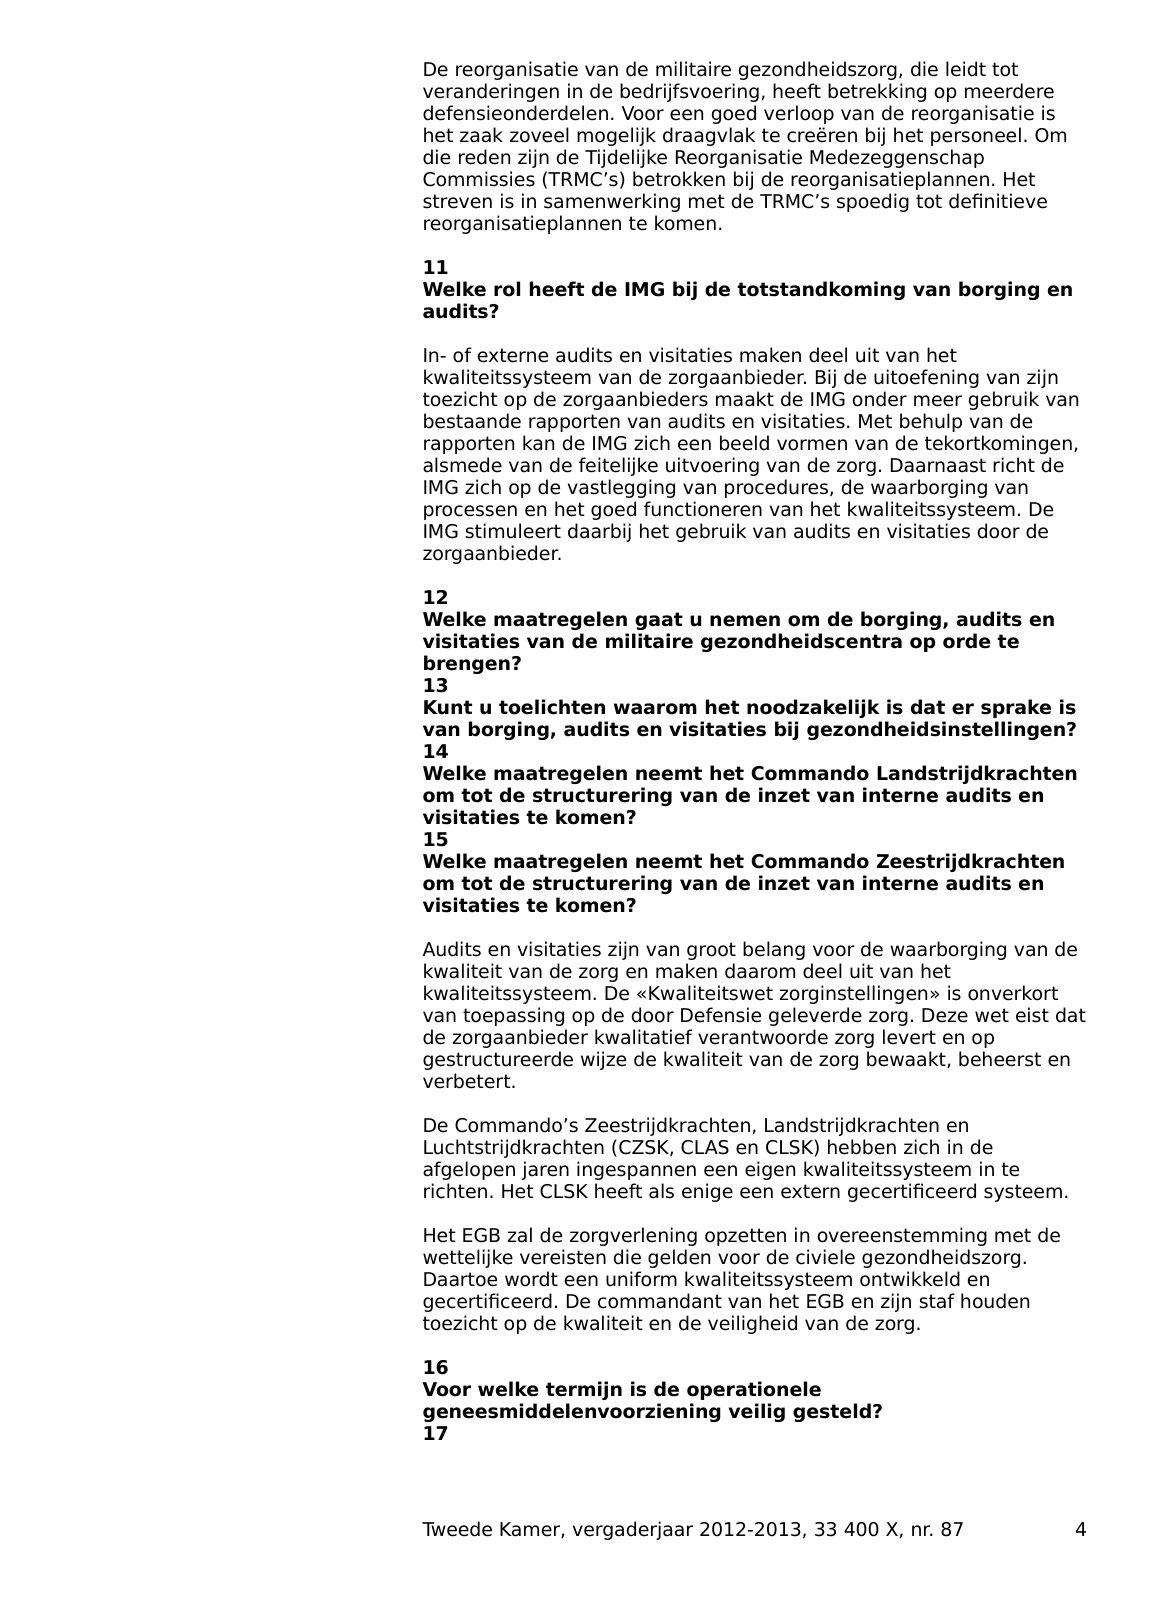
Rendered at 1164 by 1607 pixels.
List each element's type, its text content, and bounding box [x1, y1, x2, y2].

text Welke maatregelen neemt het Commando Zeestrijdkrachten om tot de structurering van de inzet van interne audits en visitaties te komen? [422, 851, 1087, 917]
text Het EGB zal de zorgverlening opzetten in overeenstemming met de wettelijke vereisten die gelden voor de civiele gezondheidszorg. Daartoe wordt een uniform kwaliteitssysteem ontwikkeld en gecertificeerd. De commandant van het EGB en zijn staf houden toezicht op de kwaliteit en de veiligheid van de zorg. [422, 1225, 1087, 1335]
text Welke maatregelen gaat u nemen om de borging, audits en visitaties van de militaire gezondheidscentra op orde te brengen? [422, 609, 1087, 675]
text In- of externe audits en visitaties maken deel uit van het kwaliteitssysteem van de zorgaanbieder. Bij de uitoefening van zijn toezicht op de zorgaanbieders maakt de IMG onder meer gebruik van bestaande rapporten van audits en visitaties. Met behulp van de rapporten kan de IMG zich een beeld vormen van de tekortkomingen, alsmede van de feitelijke uitvoering van de zorg. Daarnaast richt de IMG zich op de vastlegging van procedures, de waarborging van processen en het goed functioneren van het kwaliteitssysteem. De IMG stimuleert daarbij het gebruik van audits en visitaties door de zorgaanbieder. [422, 345, 1087, 565]
text 11 [422, 257, 1087, 279]
text 14 [422, 741, 1087, 763]
text Welke rol heeft de IMG bij de totstandkoming van borging en audits? [422, 279, 1087, 323]
text Welke maatregelen neemt het Commando Landstrijdkrachten om tot de structurering van de inzet van interne audits en visitaties te komen? [422, 763, 1087, 829]
text Kunt u toelichten waarom het noodzakelijk is dat er sprake is van borging, audits en visitaties bij gezondheidsinstellingen? [422, 697, 1087, 741]
text 16 [422, 1357, 1087, 1379]
text 12 [422, 587, 1087, 609]
text Audits en visitaties zijn van groot belang voor de waarborging van de kwaliteit van de zorg en maken daarom deel uit van het kwaliteitssysteem. De «Kwaliteitswet zorginstellingen» is onverkort van toepassing op de door Defensie geleverde zorg. Deze wet eist dat de zorgaanbieder kwalitatief verantwoorde zorg levert en op gestructureerde wijze de kwaliteit van de zorg bewaakt, beheerst en verbetert. [422, 939, 1087, 1093]
text Voor welke termijn is de operationele geneesmiddelenvoorziening veilig gesteld? [422, 1379, 1087, 1423]
text 17 [422, 1423, 1087, 1445]
text De Commando’s Zeestrijdkrachten, Landstrijdkrachten en Luchtstrijdkrachten (CZSK, CLAS en CLSK) hebben zich in de afgelopen jaren ingespannen een eigen kwaliteitssysteem in te richten. Het CLSK heeft als enige een extern gecertificeerd systeem. [422, 1115, 1087, 1203]
text De reorganisatie van de militaire gezondheidszorg, die leidt tot veranderingen in de bedrijfsvoering, heeft betrekking op meerdere defensieonderdelen. Voor een goed verloop van de reorganisatie is het zaak zoveel mogelijk draagvlak te creëren bij het personeel. Om die reden zijn de Tijdelijke Reorganisatie Medezeggenschap Commissies (TRMC’s) betrokken bij de reorganisatieplannen. Het streven is in samenwerking met de TRMC’s spoedig tot definitieve reorganisatieplannen te komen. [422, 59, 1087, 235]
text 15 [422, 829, 1087, 851]
text 13 [422, 675, 1087, 697]
